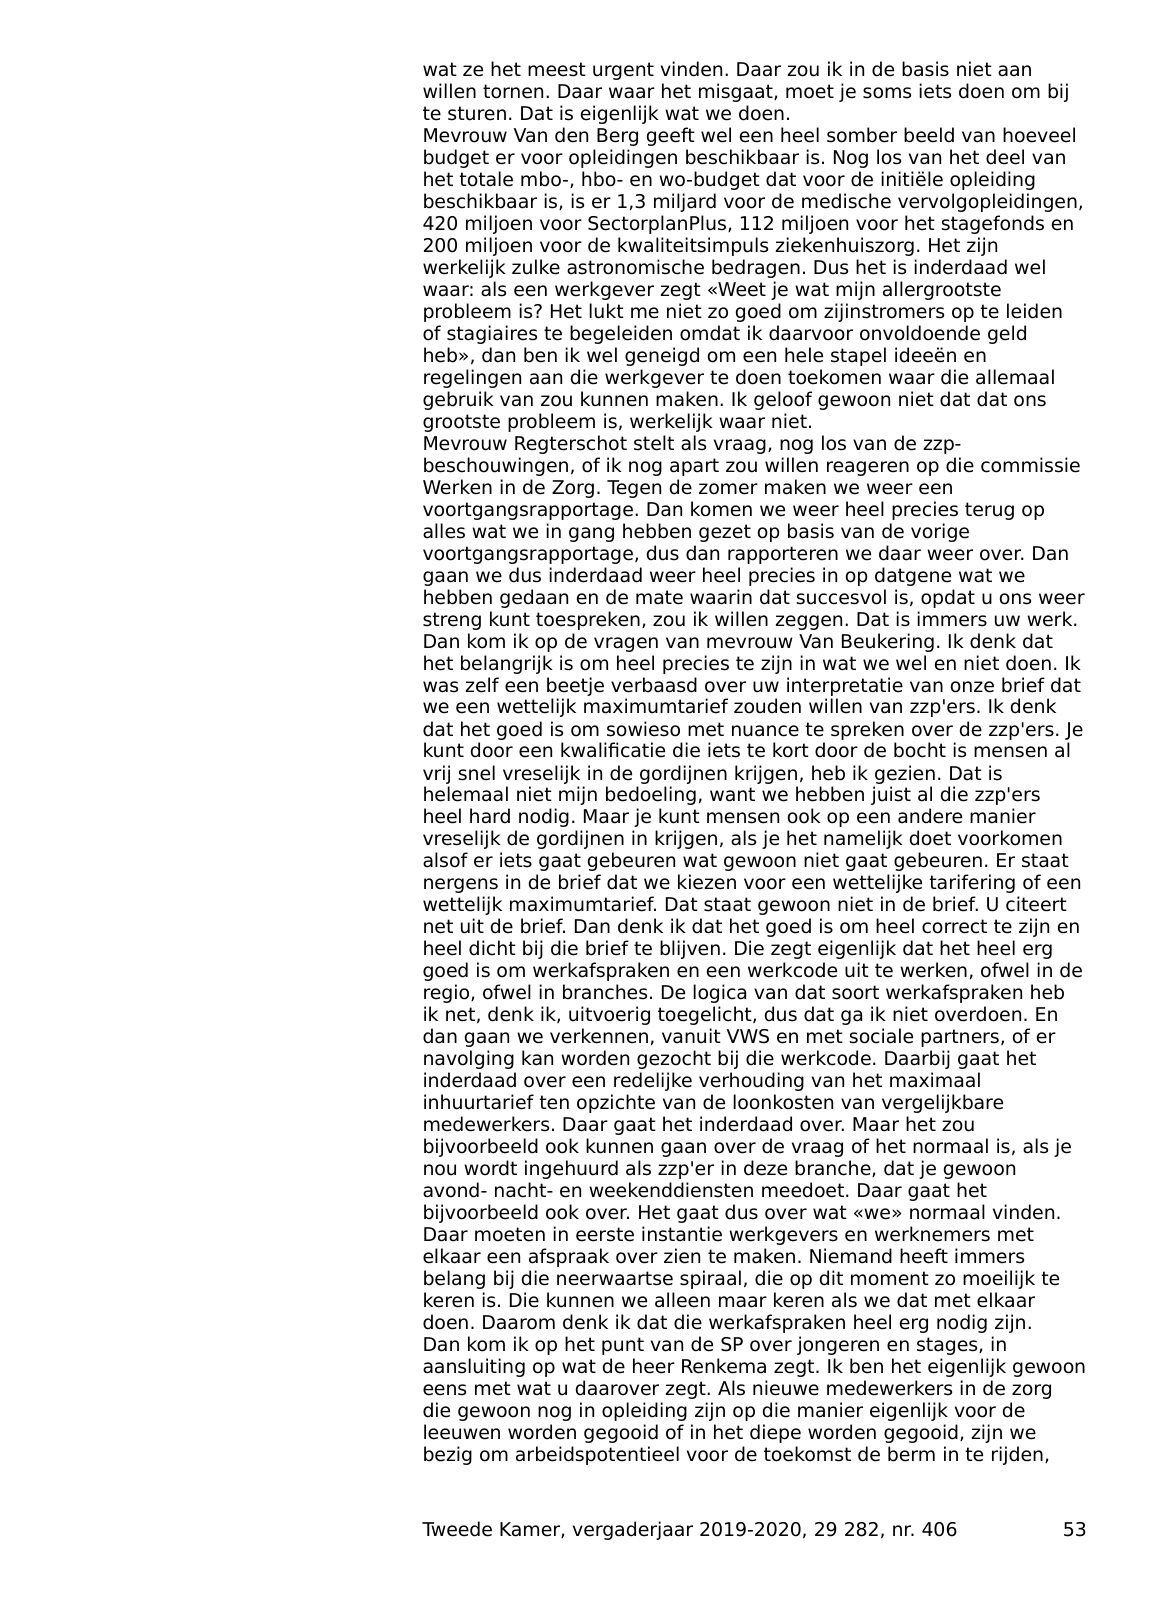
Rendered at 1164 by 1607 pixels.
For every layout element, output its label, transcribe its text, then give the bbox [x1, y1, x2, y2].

text wat ze het meest urgent vinden. Daar zou ik in de basis niet aan willen tornen. Daar waar het misgaat, moet je soms iets doen om bij te sturen. Dat is eigenlijk wat we doen. [422, 59, 1087, 125]
text Mevrouw Van den Berg geeft wel een heel somber beeld van hoeveel budget er voor opleidingen beschikbaar is. Nog los van het deel van het totale mbo-, hbo- en wo-budget dat voor de initiële opleiding beschikbaar is, is er 1,3 miljard voor de medische vervolgopleidingen, 420 miljoen voor SectorplanPlus, 112 miljoen voor het stagefonds en 200 miljoen voor de kwaliteitsimpuls ziekenhuiszorg. Het zijn werkelijk zulke astronomische bedragen. Dus het is inderdaad wel waar: als een werkgever zegt «Weet je wat mijn allergrootste probleem is? Het lukt me niet zo goed om zijinstromers op te leiden of stagiaires te begeleiden omdat ik daarvoor onvoldoende geld heb», dan ben ik wel geneigd om een hele stapel ideeën en regelingen aan die werkgever te doen toekomen waar die allemaal gebruik van zou kunnen maken. Ik geloof gewoon niet dat dat ons grootste probleem is, werkelijk waar niet. [422, 125, 1087, 433]
text Dan kom ik op de vragen van mevrouw Van Beukering. Ik denk dat het belangrijk is om heel precies te zijn in wat we wel en niet doen. Ik was zelf een beetje verbaasd over uw interpretatie van onze brief dat we een wettelijk maximumtarief zouden willen van zzp'ers. Ik denk dat het goed is om sowieso met nuance te spreken over de zzp'ers. Je kunt door een kwalificatie die iets te kort door de bocht is mensen al vrij snel vreselijk in de gordijnen krijgen, heb ik gezien. Dat is helemaal niet mijn bedoeling, want we hebben juist al die zzp'ers heel hard nodig. Maar je kunt mensen ook op een andere manier vreselijk de gordijnen in krijgen, als je het namelijk doet voorkomen alsof er iets gaat gebeuren wat gewoon niet gaat gebeuren. Er staat nergens in de brief dat we kiezen voor een wettelijke tarifering of een wettelijk maximumtarief. Dat staat gewoon niet in de brief. U citeert net uit de brief. Dan denk ik dat het goed is om heel correct te zijn en heel dicht bij die brief te blijven. Die zegt eigenlijk dat het heel erg goed is om werkafspraken en een werkcode uit te werken, ofwel in de regio, ofwel in branches. De logica van dat soort werkafspraken heb ik net, denk ik, uitvoerig toegelicht, dus dat ga ik niet overdoen. En dan gaan we verkennen, vanuit VWS en met sociale partners, of er navolging kan worden gezocht bij die werkcode. Daarbij gaat het inderdaad over een redelijke verhouding van het maximaal inhuurtarief ten opzichte van de loonkosten van vergelijkbare medewerkers. Daar gaat het inderdaad over. Maar het zou bijvoorbeeld ook kunnen gaan over de vraag of het normaal is, als je nou wordt ingehuurd als zzp'er in deze branche, dat je gewoon avond- nacht- en weekenddiensten meedoet. Daar gaat het bijvoorbeeld ook over. Het gaat dus over wat «we» normaal vinden. Daar moeten in eerste instantie werkgevers en werknemers met elkaar een afspraak over zien te maken. Niemand heeft immers belang bij die neerwaartse spiraal, die op dit moment zo moeilijk te keren is. Die kunnen we alleen maar keren als we dat met elkaar doen. Daarom denk ik dat die werkafspraken heel erg nodig zijn. [422, 631, 1087, 1334]
text Mevrouw Regterschot stelt als vraag, nog los van de zzp-beschouwingen, of ik nog apart zou willen reageren op die commissie Werken in de Zorg. Tegen de zomer maken we weer een voortgangsrapportage. Dan komen we weer heel precies terug op alles wat we in gang hebben gezet op basis van de vorige voortgangsrapportage, dus dan rapporteren we daar weer over. Dan gaan we dus inderdaad weer heel precies in op datgene wat we hebben gedaan en de mate waarin dat succesvol is, opdat u ons weer streng kunt toespreken, zou ik willen zeggen. Dat is immers uw werk. [422, 433, 1087, 631]
text Dan kom ik op het punt van de SP over jongeren en stages, in aansluiting op wat de heer Renkema zegt. Ik ben het eigenlijk gewoon eens met wat u daarover zegt. Als nieuwe medewerkers in de zorg die gewoon nog in opleiding zijn op die manier eigenlijk voor de leeuwen worden gegooid of in het diepe worden gegooid, zijn we bezig om arbeidspotentieel voor de toekomst de berm in te rijden, [422, 1334, 1087, 1466]
